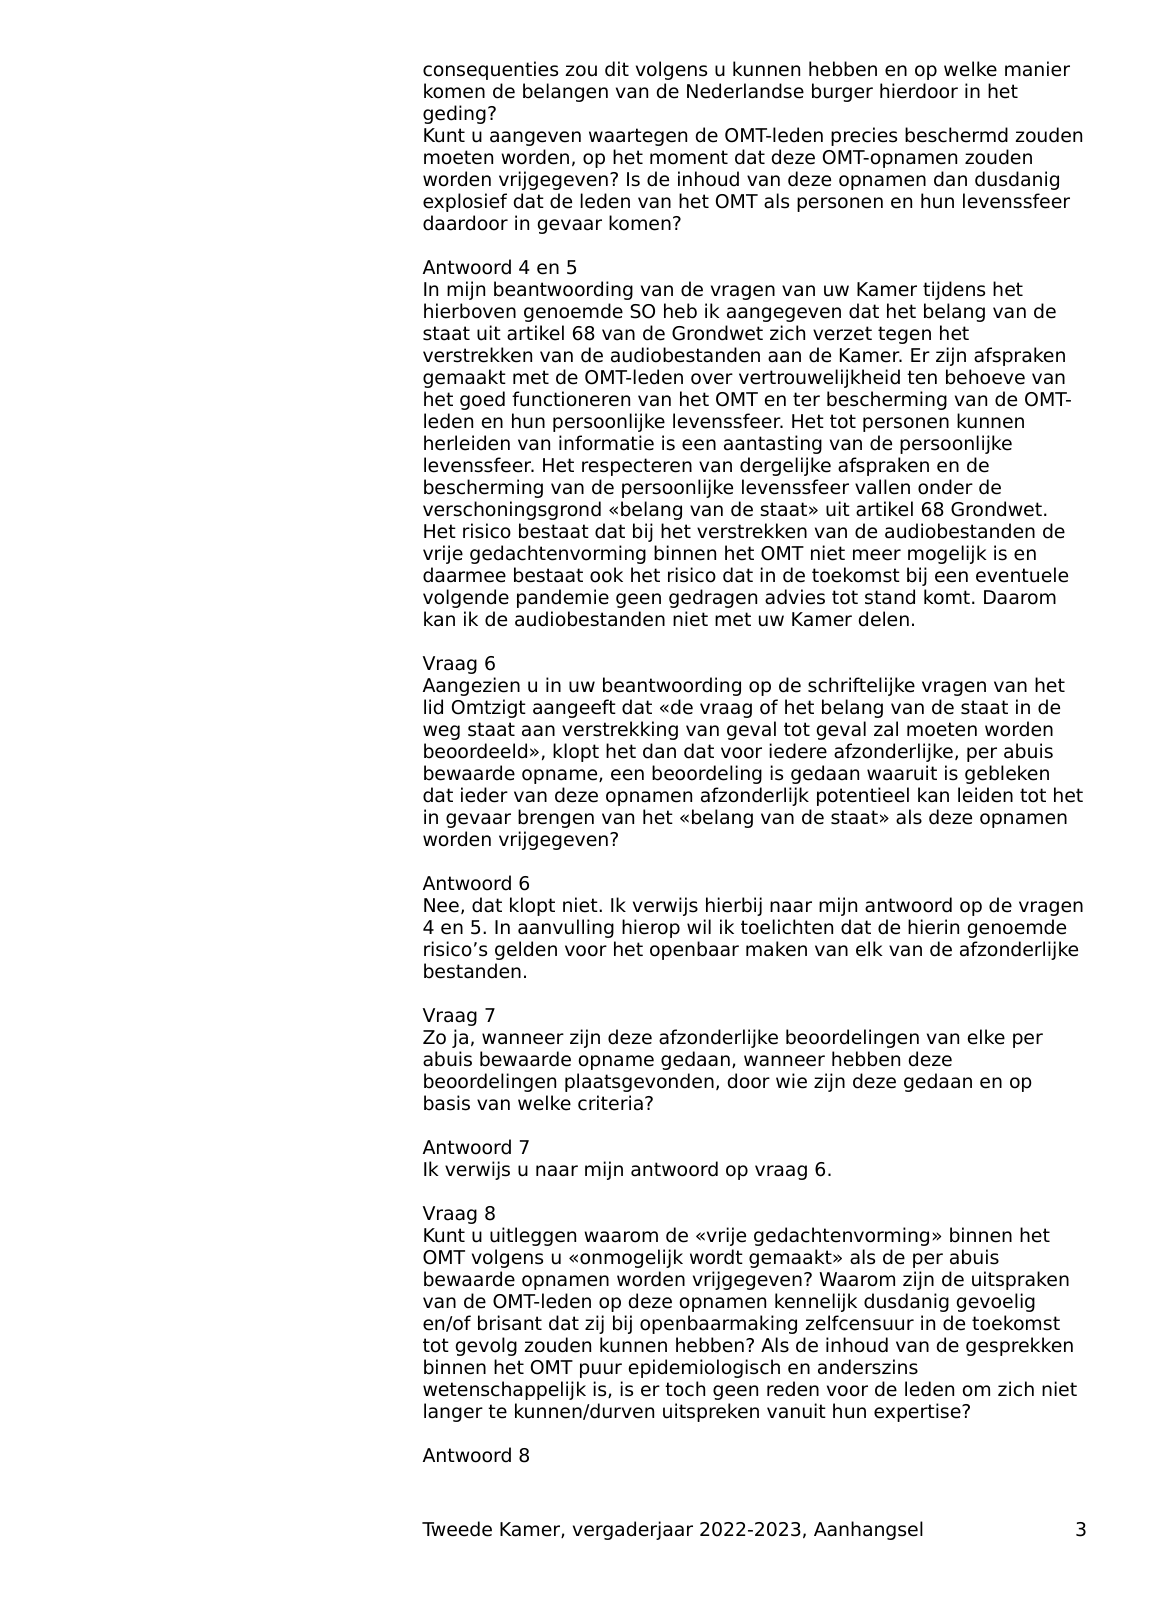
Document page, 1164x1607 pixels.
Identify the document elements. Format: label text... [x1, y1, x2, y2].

text Antwoord 6 [422, 873, 1087, 895]
text Aangezien u in uw beantwoording op de schriftelijke vragen van het lid Omtzigt aangeeft dat «de vraag of het belang van de staat in de weg staat aan verstrekking van geval tot geval zal moeten worden beoordeeld», klopt het dan dat voor iedere afzonderlijke, per abuis bewaarde opname, een beoordeling is gedaan waaruit is gebleken dat ieder van deze opnamen afzonderlijk potentieel kan leiden tot het in gevaar brengen van het «belang van de staat» als deze opnamen worden vrijgegeven? [422, 675, 1087, 851]
text consequenties zou dit volgens u kunnen hebben en op welke manier komen de belangen van de Nederlandse burger hierdoor in het geding? [422, 59, 1087, 125]
text Vraag 6 [422, 653, 1087, 675]
text Zo ja, wanneer zijn deze afzonderlijke beoordelingen van elke per abuis bewaarde opname gedaan, wanneer hebben deze beoordelingen plaatsgevonden, door wie zijn deze gedaan en op basis van welke criteria? [422, 1027, 1087, 1115]
text Kunt u uitleggen waarom de «vrije gedachtenvorming» binnen het OMT volgens u «onmogelijk wordt gemaakt» als de per abuis bewaarde opnamen worden vrijgegeven? Waarom zijn de uitspraken van de OMT-leden op deze opnamen kennelijk dusdanig gevoelig en/of brisant dat zij bij openbaarmaking zelfcensuur in de toekomst tot gevolg zouden kunnen hebben? Als de inhoud van de gesprekken binnen het OMT puur epidemiologisch en anderszins wetenschappelijk is, is er toch geen reden voor de leden om zich niet langer te kunnen/durven uitspreken vanuit hun expertise? [422, 1225, 1087, 1423]
text In mijn beantwoording van de vragen van uw Kamer tijdens het hierboven genoemde SO heb ik aangegeven dat het belang van de staat uit artikel 68 van de Grondwet zich verzet tegen het verstrekken van de audiobestanden aan de Kamer. Er zijn afspraken gemaakt met de OMT-leden over vertrouwelijkheid ten behoeve van het goed functioneren van het OMT en ter bescherming van de OMT-leden en hun persoonlijke levenssfeer. Het tot personen kunnen herleiden van informatie is een aantasting van de persoonlijke levenssfeer. Het respecteren van dergelijke afspraken en de bescherming van de persoonlijke levenssfeer vallen onder de verschoningsgrond «belang van de staat» uit artikel 68 Grondwet. Het risico bestaat dat bij het verstrekken van de audiobestanden de vrije gedachtenvorming binnen het OMT niet meer mogelijk is en daarmee bestaat ook het risico dat in de toekomst bij een eventuele volgende pandemie geen gedragen advies tot stand komt. Daarom kan ik de audiobestanden niet met uw Kamer delen. [422, 279, 1087, 631]
text Antwoord 7 [422, 1137, 1087, 1159]
text Vraag 7 [422, 1005, 1087, 1027]
text Kunt u aangeven waartegen de OMT-leden precies beschermd zouden moeten worden, op het moment dat deze OMT-opnamen zouden worden vrijgegeven? Is de inhoud van deze opnamen dan dusdanig explosief dat de leden van het OMT als personen en hun levenssfeer daardoor in gevaar komen? [422, 125, 1087, 235]
text Antwoord 8 [422, 1445, 1087, 1467]
text Vraag 8 [422, 1203, 1087, 1225]
text Nee, dat klopt niet. Ik verwijs hierbij naar mijn antwoord op de vragen 4 en 5. In aanvulling hierop wil ik toelichten dat de hierin genoemde risico’s gelden voor het openbaar maken van elk van de afzonderlijke bestanden. [422, 895, 1087, 983]
text Ik verwijs u naar mijn antwoord op vraag 6. [422, 1159, 1087, 1181]
text Antwoord 4 en 5 [422, 257, 1087, 279]
